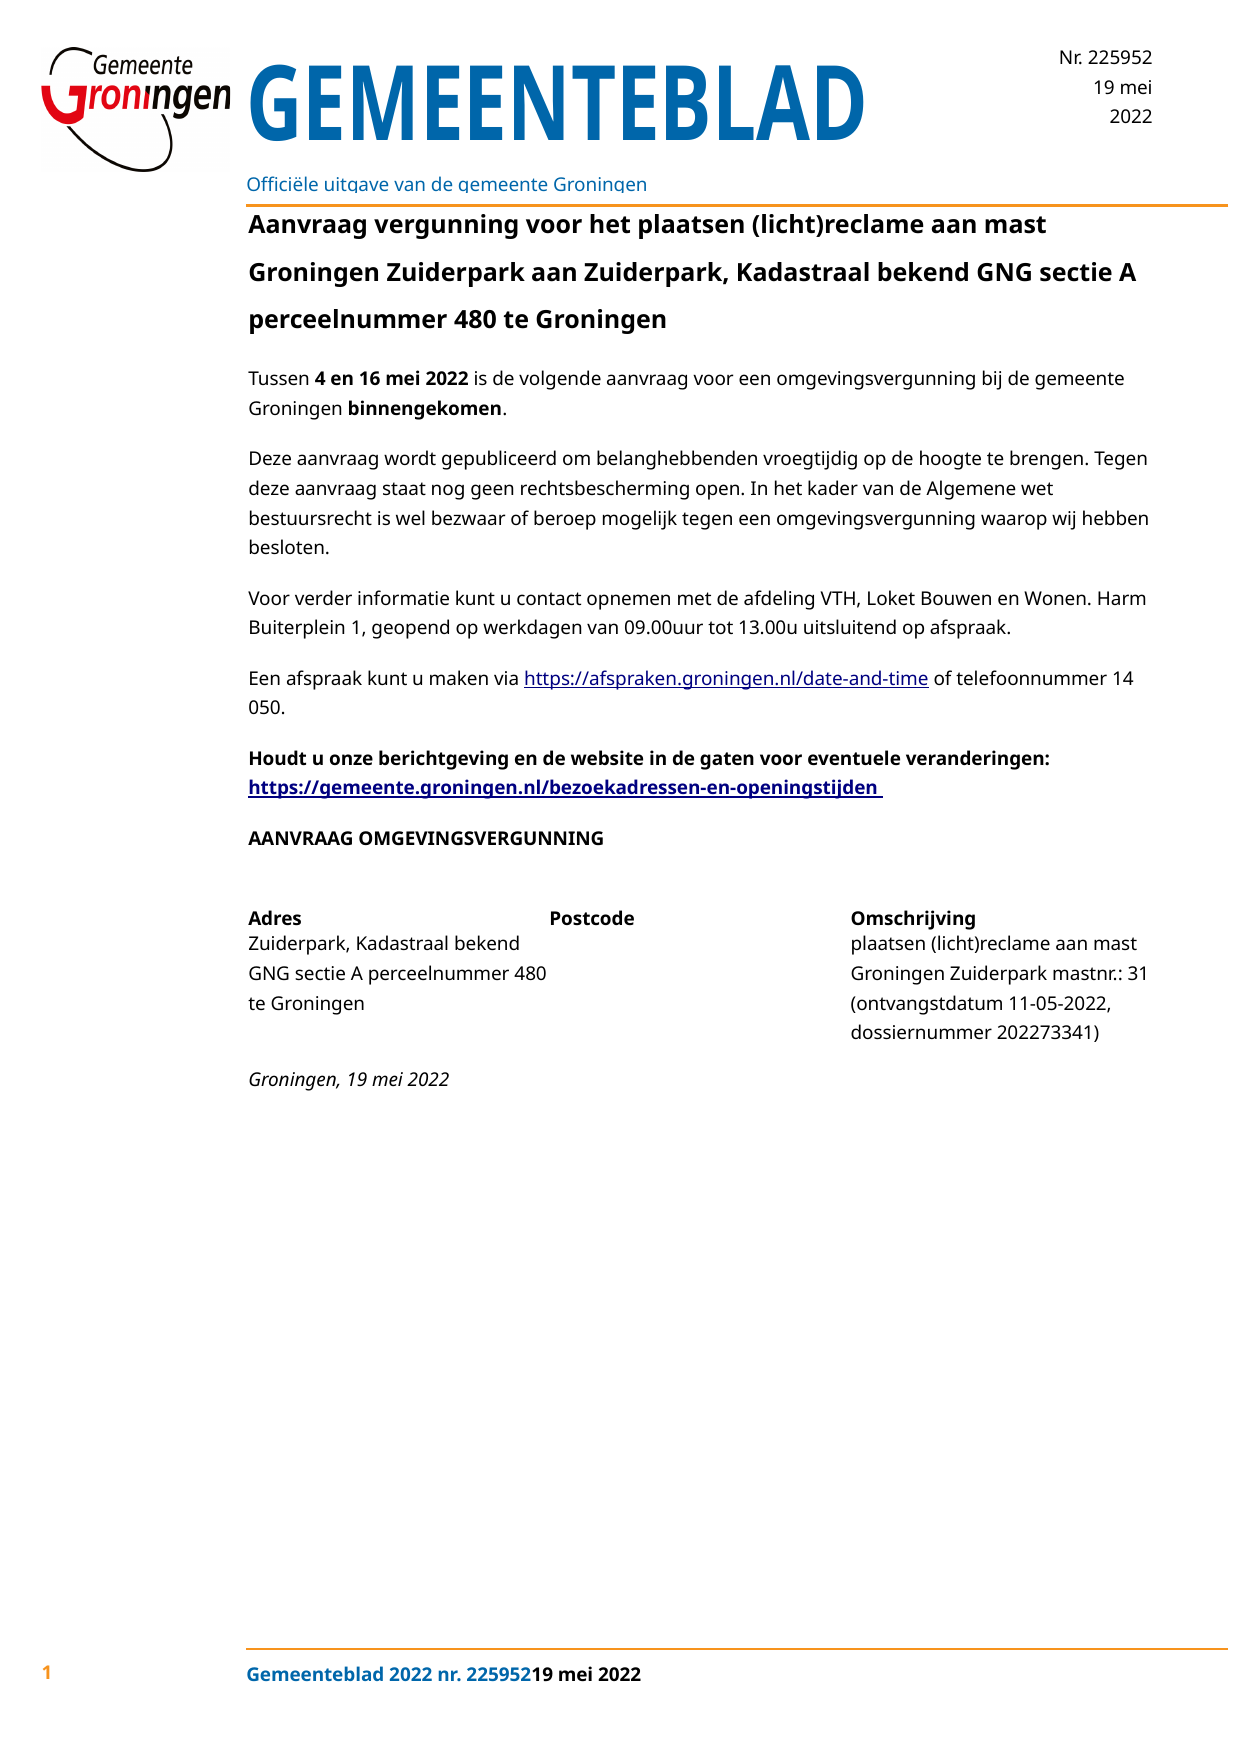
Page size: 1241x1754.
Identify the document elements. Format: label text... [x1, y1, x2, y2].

table_header Adres [248, 905, 549, 931]
text Groningen, 19 mei 2022 [248, 1066, 1152, 1092]
text Tussen 4 en 16 mei 2022 is de volgende aanvraag voor een omgevingsvergunning bij de gemeente Groningen binnengekomen. [248, 366, 1152, 421]
text Houdt u onze berichtgeving en de website in de gaten voor eventuele veranderingen: https://gemeente.groningen.nl/bezoekadressen-en-openingstijden [248, 745, 1152, 800]
table_header Postcode [549, 905, 850, 931]
table_cell Zuiderpark, Kadastraal bekend GNG sectie A perceelnummer 480 te Groningen [248, 931, 549, 1045]
text Aanvraag vergunning voor het plaatsen (licht)reclame aan mast Groningen Zuiderpark aan Zuiderpark, Kadastraal bekend GNG sectie A perceelnummer 480 te Groningen [248, 207, 1152, 336]
text Deze aanvraag wordt gepubliceerd om belanghebbenden vroegtijdig op de hoogte te brengen. Tegen deze aanvraag staat nog geen rechtsbescherming open. In het kader van de Algemene wet bestuursrecht is wel bezwaar of beroep mogelijk tegen een omgevingsvergunning waarop wij hebben besloten. [248, 446, 1152, 560]
table_cell [549, 931, 850, 1045]
table_header Omschrijving [850, 905, 1152, 931]
text Voor verder informatie kunt u contact opnemen met de afdeling VTH, Loket Bouwen en Wonen. Harm Buiterplein 1, geopend op werkdagen van 09.00uur tot 13.00u uitsluitend op afspraak. [248, 585, 1152, 640]
table_cell plaatsen (licht)reclame aan mast Groningen Zuiderpark mastnr.: 31 (ontvangstdatum 11-05-2022, dossiernummer 202273341) [850, 931, 1152, 1045]
text AANVRAAG OMGEVINGSVERGUNNING [248, 825, 1152, 850]
text Een afspraak kunt u maken via https://afspraken.groningen.nl/date-and-time of telefoonnummer 14 050. [248, 665, 1152, 720]
picture [41, 47, 231, 172]
